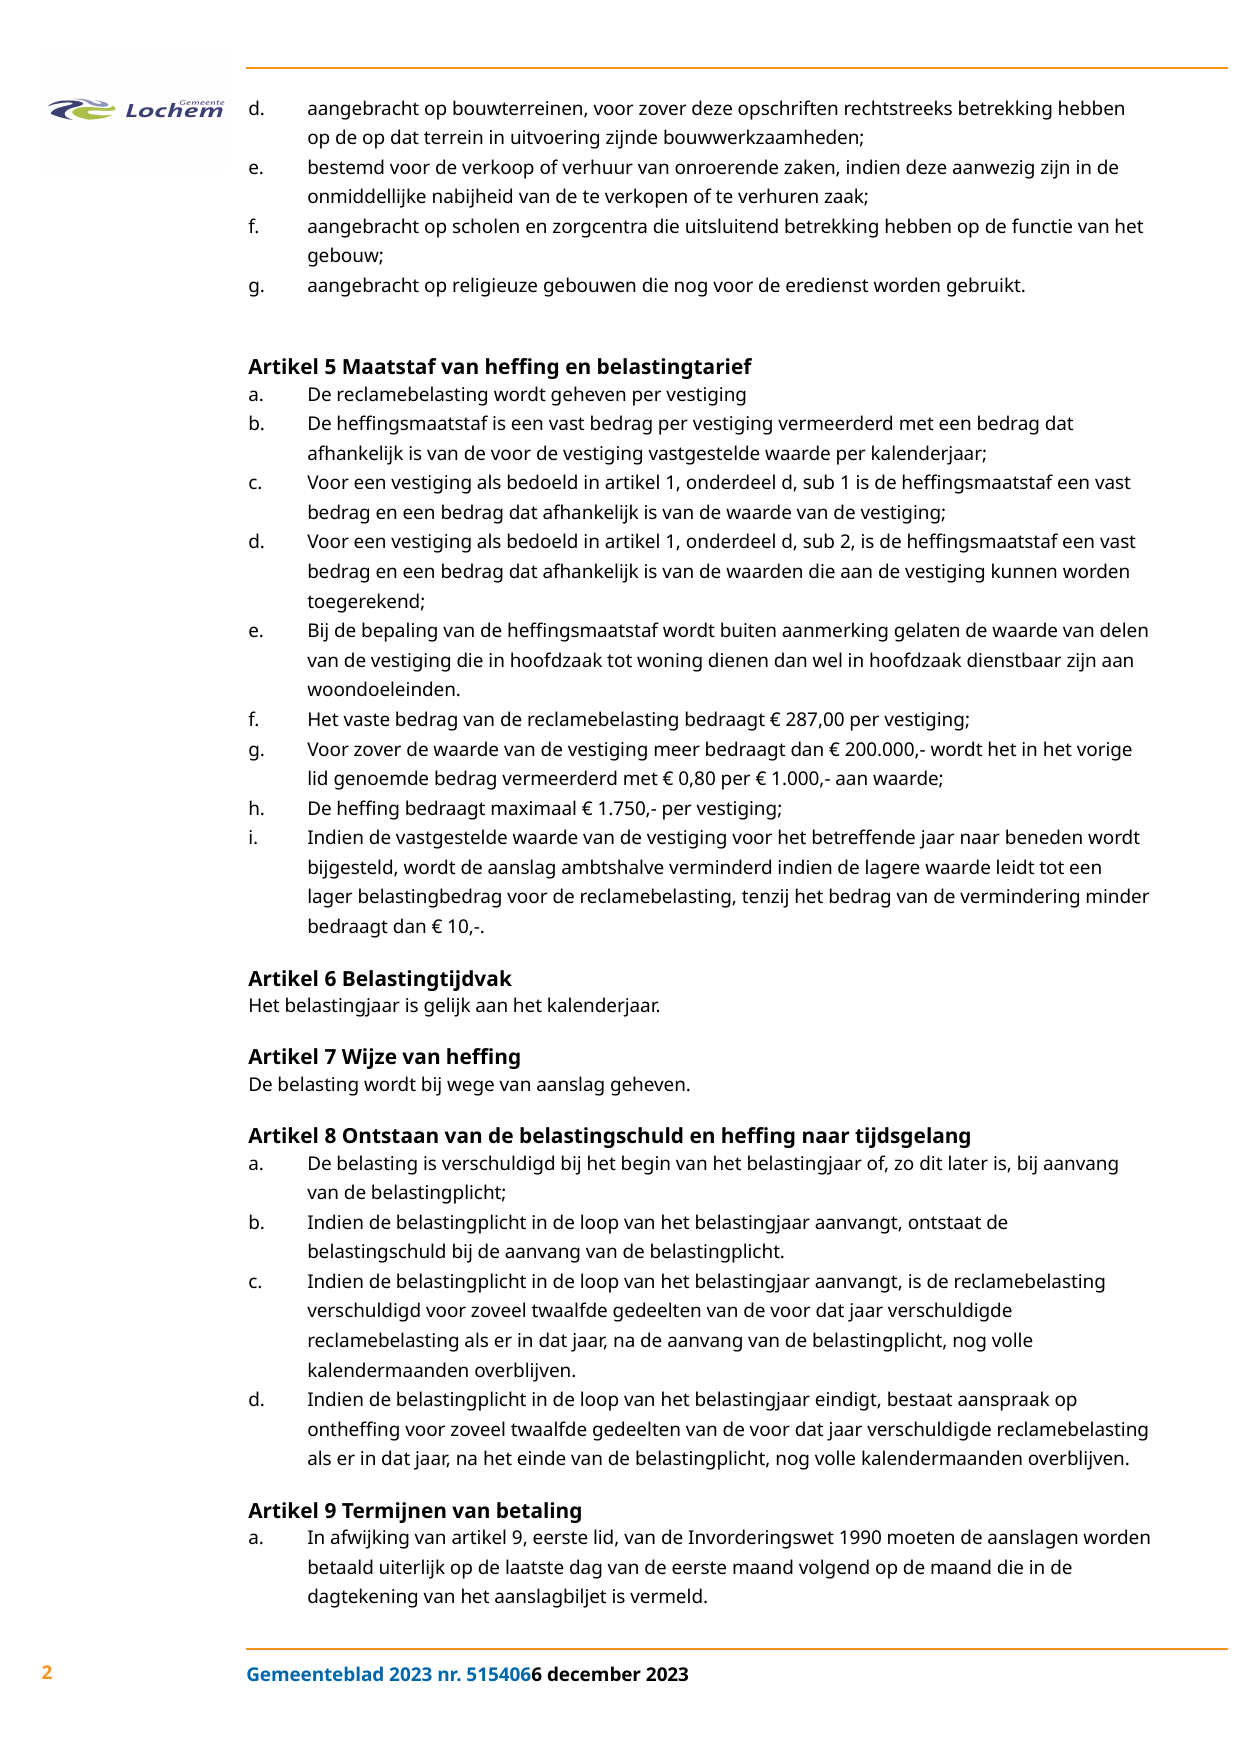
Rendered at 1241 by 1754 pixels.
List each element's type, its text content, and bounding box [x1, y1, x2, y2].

text Artikel 5 Maatstaf van heffing en belastingtarief [248, 352, 1152, 381]
text Het belastingjaar is gelijk aan het kalenderjaar. [248, 992, 1152, 1018]
text De belasting wordt bij wege van aanslag geheven. [248, 1071, 1152, 1097]
list Indien de vastgestelde waarde van de vestiging voor het betreffende jaar naar beneden wordt bijgesteld, wordt de aanslag ambtshalve verminderd indien de lagere waarde leidt tot een lager belastingbedrag voor de reclamebelasting, tenzij het bedrag van de vermindering minder bedraagt dan € 10,-. [248, 824, 1152, 939]
list Indien de belastingplicht in de loop van het belastingjaar aanvangt, is de reclamebelasting verschuldigd voor zoveel twaalfde gedeelten van de voor dat jaar verschuldigde reclamebelasting als er in dat jaar, na de aanvang van de belastingplicht, nog volle kalendermaanden overblijven. [248, 1268, 1152, 1383]
list Voor een vestiging als bedoeld in artikel 1, onderdeel d, sub 2, is de heffingsmaatstaf een vast bedrag en een bedrag dat afhankelijk is van de waarden die aan de vestiging kunnen worden toegerekend; [248, 529, 1152, 613]
list aangebracht op religieuze gebouwen die nog voor de eredienst worden gebruikt. [248, 272, 1152, 298]
list bestemd voor de verkoop of verhuur van onroerende zaken, indien deze aanwezig zijn in de onmiddellijke nabijheid van de te verkopen of te verhuren zaak; [248, 154, 1152, 209]
text Artikel 7 Wijze van heffing [248, 1042, 1152, 1071]
text Artikel 8 Ontstaan van de belastingschuld en heffing naar tijdsgelang [248, 1121, 1152, 1150]
list aangebracht op bouwterreinen, voor zover deze opschriften rechtstreeks betrekking hebben op de op dat terrein in uitvoering zijnde bouwwerkzaamheden; [248, 95, 1152, 150]
list De reclamebelasting wordt geheven per vestiging [248, 381, 1152, 406]
list Indien de belastingplicht in de loop van het belastingjaar aanvangt, ontstaat de belastingschuld bij de aanvang van de belastingplicht. [248, 1209, 1152, 1264]
text Artikel 6 Belastingtijdvak [248, 964, 1152, 992]
list Bij de bepaling van de heffingsmaatstaf wordt buiten aanmerking gelaten de waarde van delen van de vestiging die in hoofdzaak tot woning dienen dan wel in hoofdzaak dienstbaar zijn aan woondoeleinden. [248, 617, 1152, 702]
list De belasting is verschuldigd bij het begin van het belastingjaar of, zo dit later is, bij aanvang van de belastingplicht; [248, 1150, 1152, 1205]
list In afwijking van artikel 9, eerste lid, van de Invorderingswet 1990 moeten de aanslagen worden betaald uiterlijk op de laatste dag van de eerste maand volgend op de maand die in de dagtekening van het aanslagbiljet is vermeld. [248, 1524, 1152, 1609]
list De heffingsmaatstaf is een vast bedrag per vestiging vermeerderd met een bedrag dat afhankelijk is van de voor de vestiging vastgestelde waarde per kalenderjaar; [248, 410, 1152, 466]
text Artikel 9 Termijnen van betaling [248, 1496, 1152, 1524]
list aangebracht op scholen en zorgcentra die uitsluitend betrekking hebben op de functie van het gebouw; [248, 213, 1152, 268]
list Voor een vestiging als bedoeld in artikel 1, onderdeel d, sub 1 is de heffingsmaatstaf een vast bedrag en een bedrag dat afhankelijk is van de waarde van de vestiging; [248, 469, 1152, 525]
list Voor zover de waarde van de vestiging meer bedraagt dan € 200.000,- wordt het in het vorige lid genoemde bedrag vermeerderd met € 0,80 per € 1.000,- aan waarde; [248, 736, 1152, 791]
list Het vaste bedrag van de reclamebelasting bedraagt € 287,00 per vestiging; [248, 706, 1152, 732]
list Indien de belastingplicht in de loop van het belastingjaar eindigt, bestaat aanspraak op ontheffing voor zoveel twaalfde gedeelten van de voor dat jaar verschuldigde reclamebelasting als er in dat jaar, na het einde van de belastingplicht, nog volle kalendermaanden overblijven. [248, 1386, 1152, 1471]
list De heffing bedraagt maximaal € 1.750,- per vestiging; [248, 795, 1152, 821]
picture [41, 47, 231, 172]
